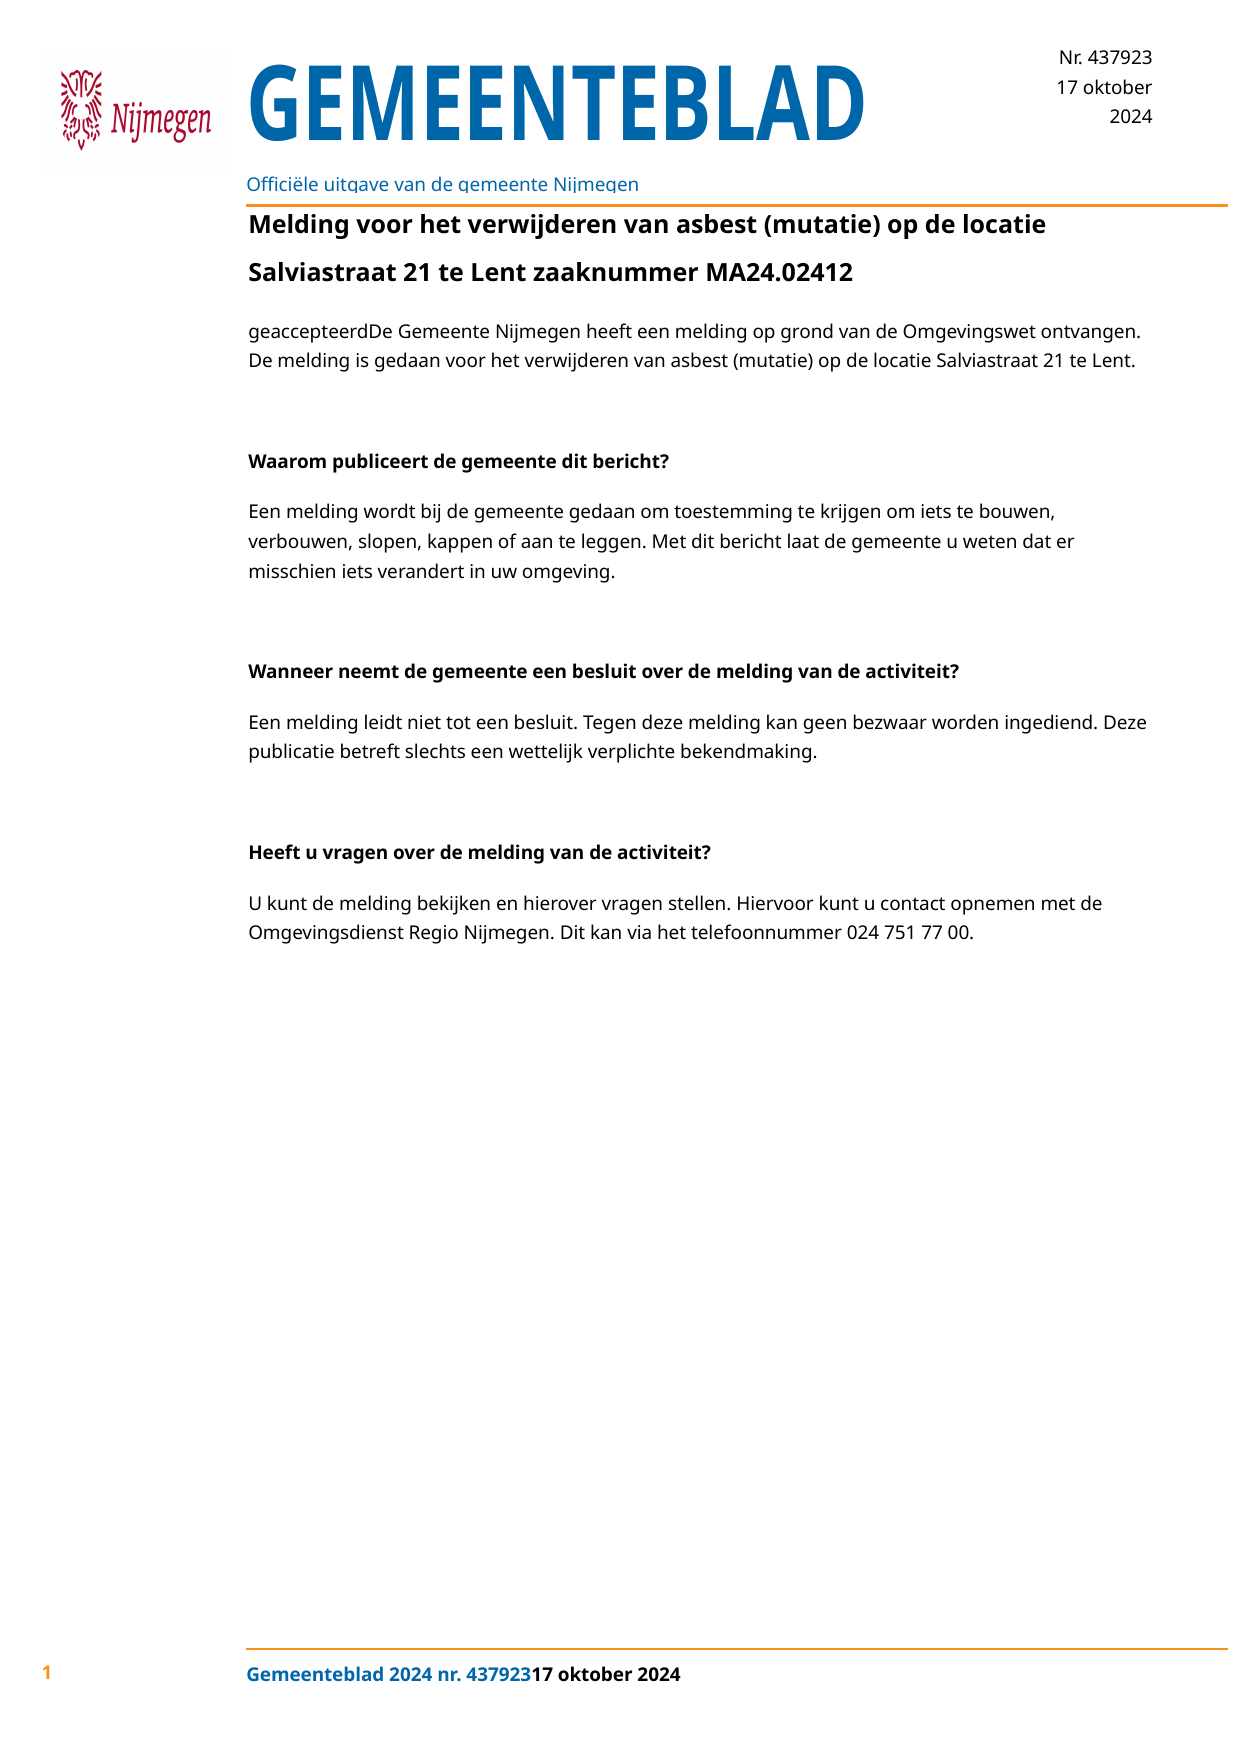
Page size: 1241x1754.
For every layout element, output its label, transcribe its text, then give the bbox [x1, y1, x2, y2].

text U kunt de melding bekijken en hierover vragen stellen. Hiervoor kunt u contact opnemen met de Omgevingsdienst Regio Nijmegen. Dit kan via het telefoonnummer 024 751 77 00. [248, 890, 1152, 945]
text Heeft u vragen over de melding van de activiteit? [248, 839, 1152, 865]
text Wanneer neemt de gemeente een besluit over de melding van de activiteit? [248, 659, 1152, 684]
text Waarom publiceert de gemeente dit bericht? [248, 448, 1152, 474]
text Een melding leidt niet tot een besluit. Tegen deze melding kan geen bezwaar worden ingediend. Deze publicatie betreft slechts een wettelijk verplichte bekendmaking. [248, 709, 1152, 764]
text geaccepteerdDe Gemeente Nijmegen heeft een melding op grond van de Omgevingswet ontvangen. De melding is gedaan voor het verwijderen van asbest (mutatie) op de locatie Salviastraat 21 te Lent. [248, 318, 1152, 373]
picture [41, 47, 231, 172]
text Een melding wordt bij de gemeente gedaan om toestemming te krijgen om iets te bouwen, verbouwen, slopen, kappen of aan te leggen. Met dit bericht laat de gemeente u weten dat er misschien iets verandert in uw omgeving. [248, 499, 1152, 584]
text Melding voor het verwijderen van asbest (mutatie) op de locatie Salviastraat 21 te Lent zaaknummer MA24.02412 [248, 207, 1152, 288]
